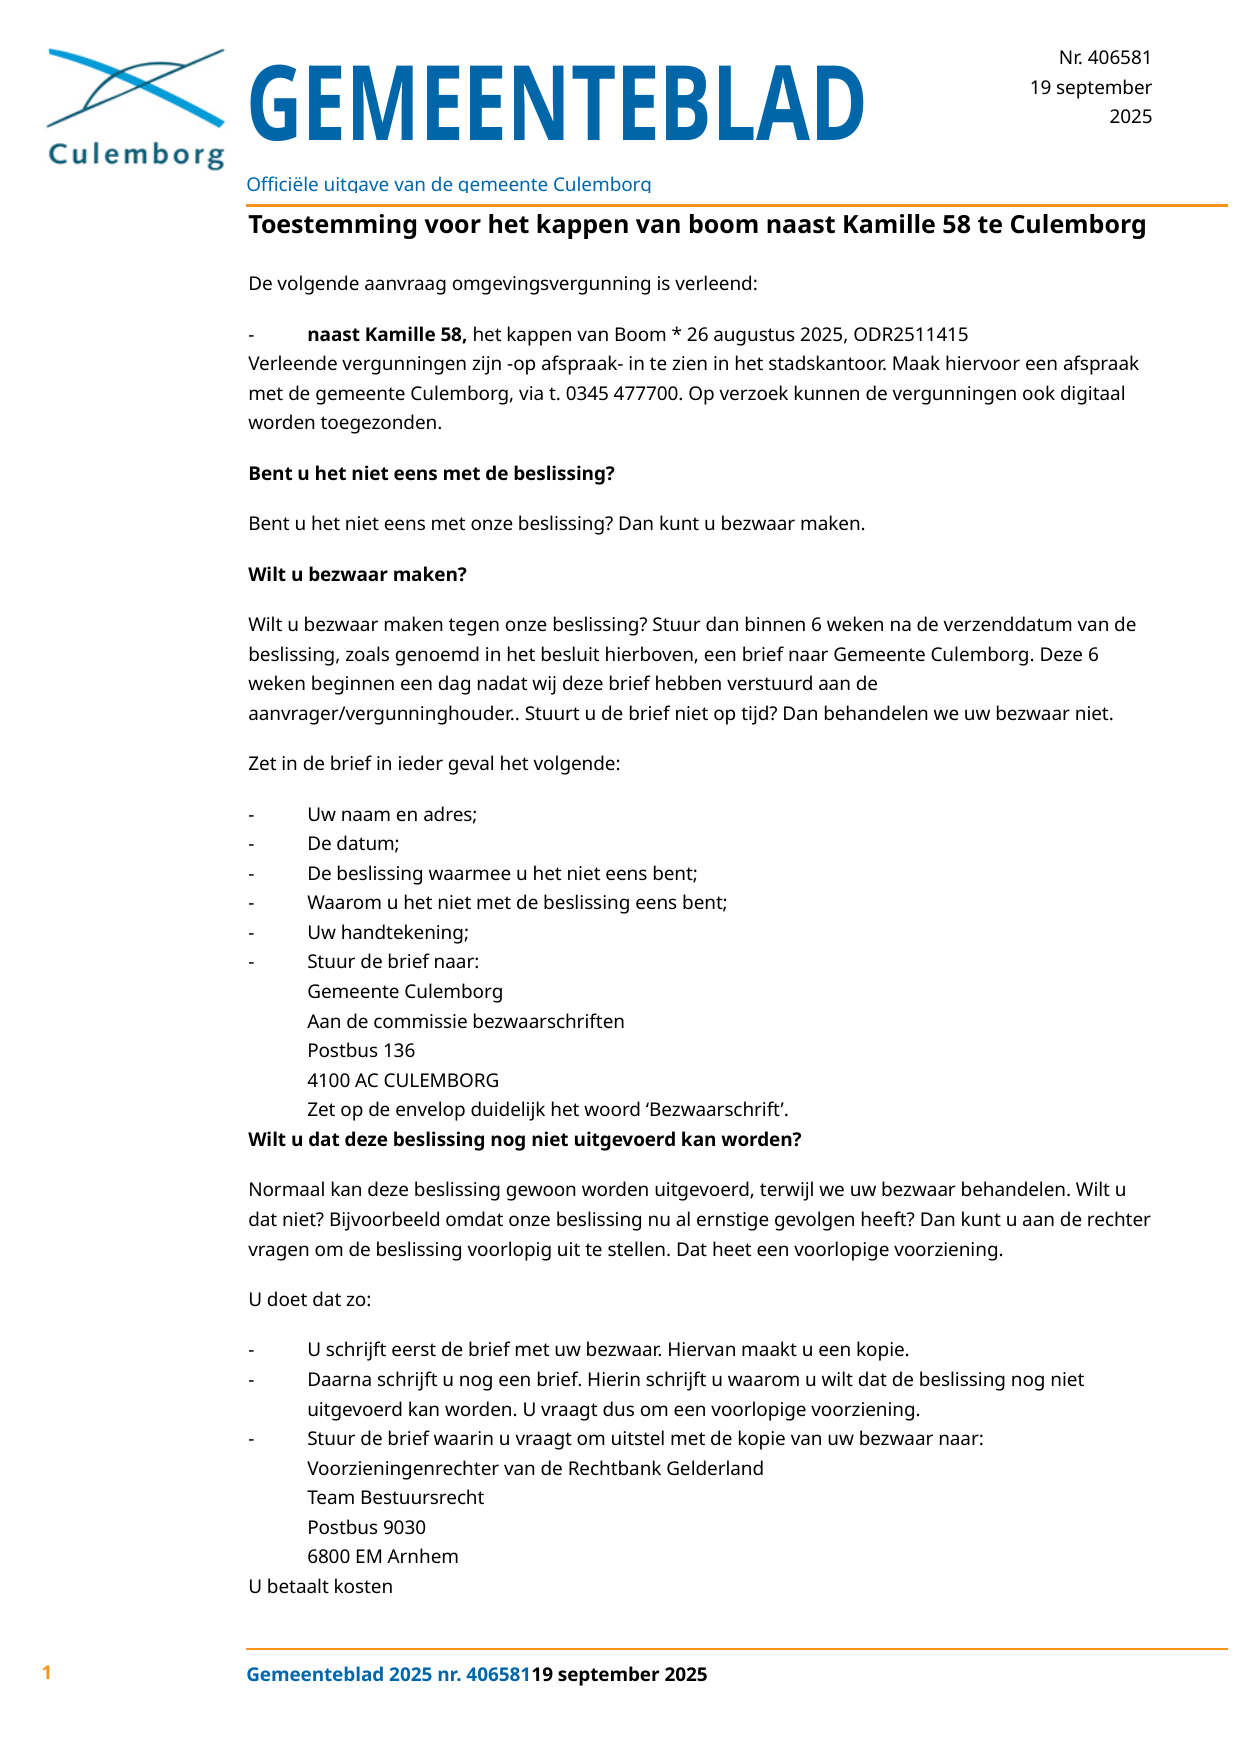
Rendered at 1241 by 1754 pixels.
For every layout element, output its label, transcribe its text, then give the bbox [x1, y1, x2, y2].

picture [41, 47, 231, 172]
text De volgende aanvraag omgevingsvergunning is verleend: [248, 270, 1152, 296]
list Stuur de brief waarin u vraagt om uitstel met de kopie van uw bezwaar naar: [248, 1425, 1152, 1451]
text Wilt u bezwaar maken? [248, 561, 1152, 586]
list De datum; [248, 830, 1152, 856]
text Normaal kan deze beslissing gewoon worden uitgevoerd, terwijl we uw bezwaar behandelen. Wilt u dat niet? Bijvoorbeeld omdat onze beslissing nu al ernstige gevolgen heeft? Dan kunt u aan de rechter vragen om de beslissing voorlopig uit te stellen. Dat heet een voorlopige voorziening. [248, 1177, 1152, 1261]
list Postbus 136 [248, 1037, 1152, 1063]
list Daarna schrijft u nog een brief. Hierin schrijft u waarom u wilt dat de beslissing nog niet uitgevoerd kan worden. U vraagt dus om een voorlopige voorziening. [248, 1366, 1152, 1421]
list Aan de commissie bezwaarschriften [248, 1008, 1152, 1033]
list Postbus 9030 [248, 1514, 1152, 1540]
text Zet in de brief in ieder geval het volgende: [248, 750, 1152, 776]
list Uw naam en adres; [248, 801, 1152, 826]
list De beslissing waarmee u het niet eens bent; [248, 860, 1152, 886]
text Wilt u dat deze beslissing nog niet uitgevoerd kan worden? [248, 1126, 1152, 1152]
list Uw handtekening; [248, 919, 1152, 945]
list U schrijft eerst de brief met uw bezwaar. Hiervan maakt u een kopie. [248, 1337, 1152, 1362]
text Bent u het niet eens met onze beslissing? Dan kunt u bezwaar maken. [248, 510, 1152, 536]
text U doet dat zo: [248, 1286, 1152, 1312]
text Toestemming voor het kappen van boom naast Kamille 58 te Culemborg [248, 207, 1152, 241]
list Voorzieningenrechter van de Rechtbank Gelderland [248, 1455, 1152, 1481]
list naast Kamille 58, het kappen van Boom * 26 augustus 2025, ODR2511415 [248, 321, 1152, 346]
list 6800 EM Arnhem [248, 1544, 1152, 1569]
text Wilt u bezwaar maken tegen onze beslissing? Stuur dan binnen 6 weken na de verzenddatum van de beslissing, zoals genoemd in het besluit hierboven, een brief naar Gemeente Culemborg. Deze 6 weken beginnen een dag nadat wij deze brief hebben verstuurd aan de aanvrager/vergunninghouder.. Stuurt u de brief niet op tijd? Dan behandelen we uw bezwaar niet. [248, 611, 1152, 726]
text U betaalt kosten [248, 1573, 1152, 1599]
text Verleende vergunningen zijn -op afspraak- in te zien in het stadskantoor. Maak hiervoor een afspraak met de gemeente Culemborg, via t. 0345 477700. Op verzoek kunnen de vergunningen ook digitaal worden toegezonden. [248, 350, 1152, 435]
list Waarom u het niet met de beslissing eens bent; [248, 889, 1152, 915]
list Gemeente Culemborg [248, 978, 1152, 1004]
list Zet op de envelop duidelijk het woord ‘Bezwaarschrift’. [248, 1097, 1152, 1122]
list Team Bestuursrecht [248, 1484, 1152, 1510]
text Bent u het niet eens met de beslissing? [248, 460, 1152, 486]
list Stuur de brief naar: [248, 949, 1152, 974]
list 4100 AC CULEMBORG [248, 1067, 1152, 1093]
